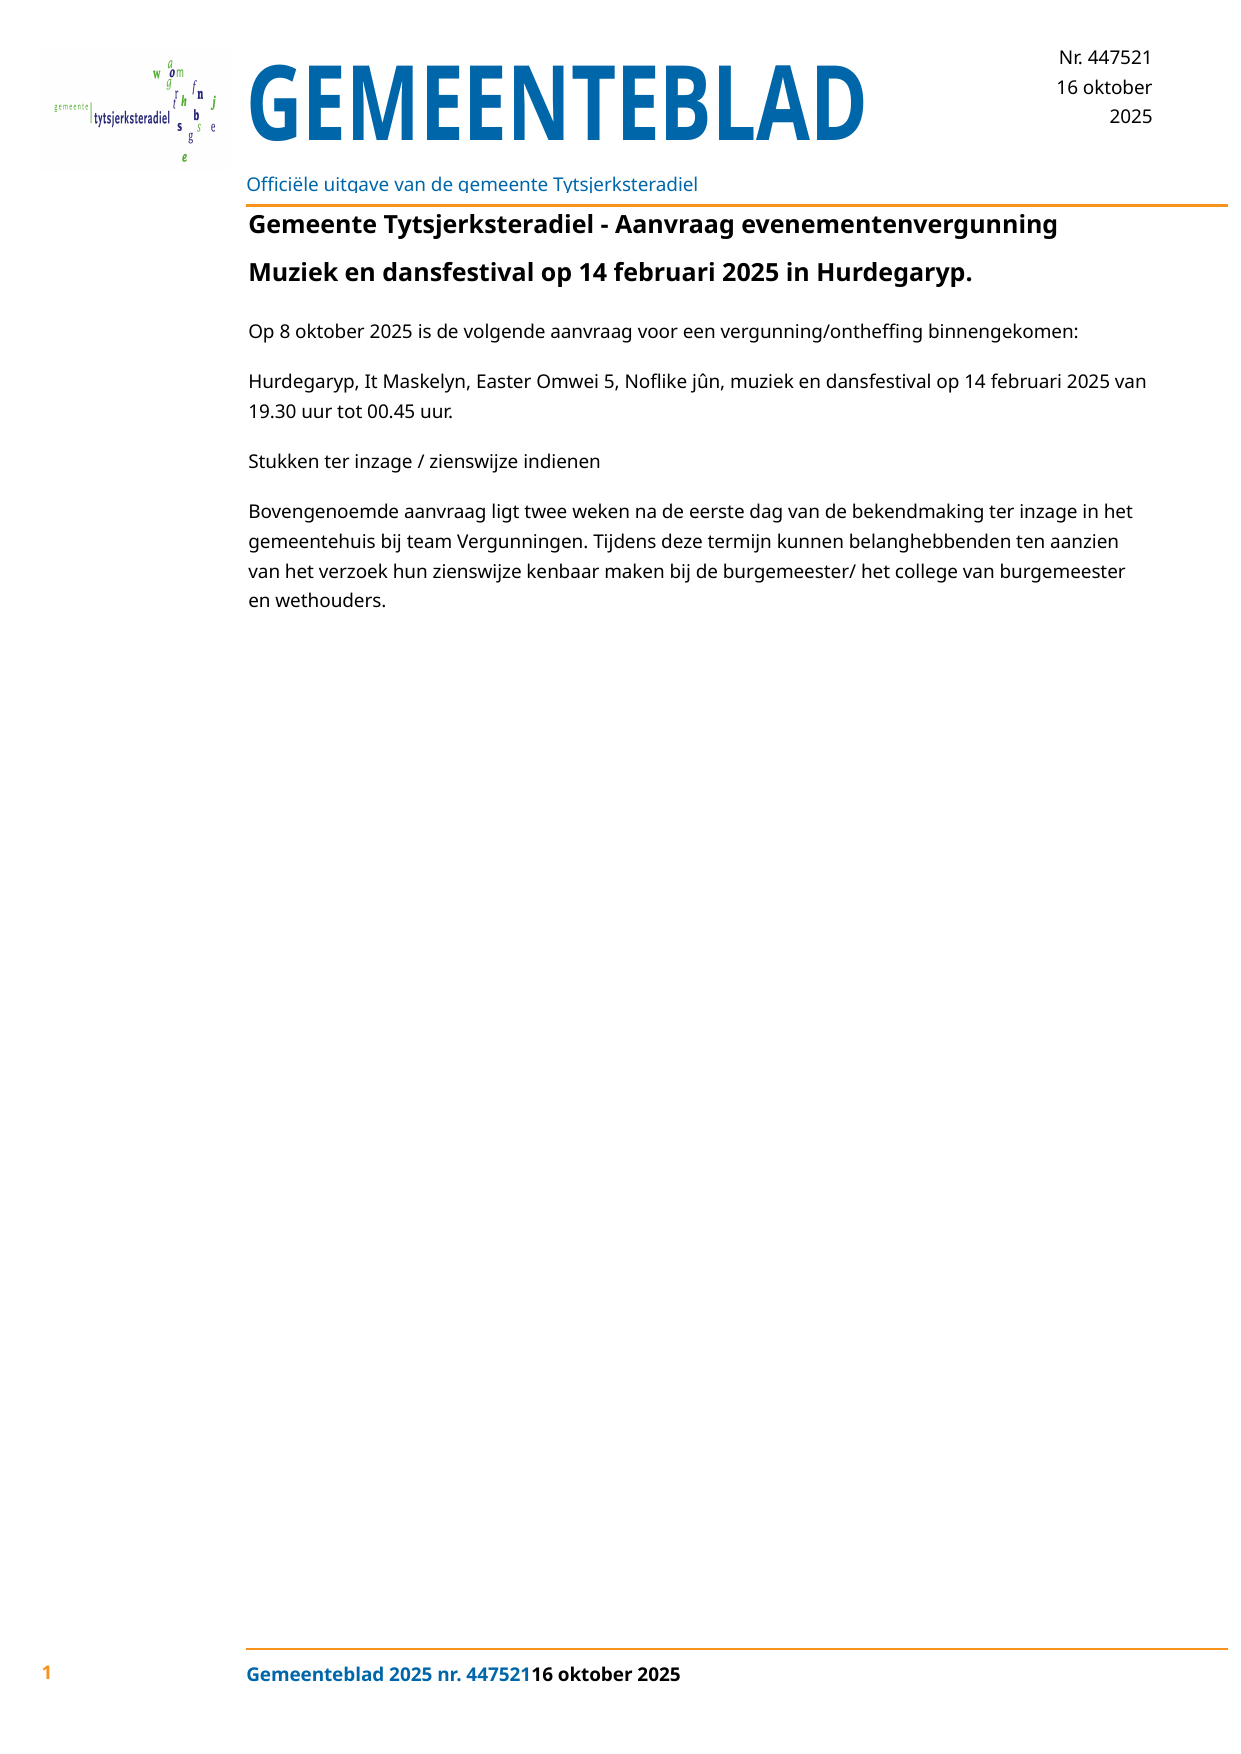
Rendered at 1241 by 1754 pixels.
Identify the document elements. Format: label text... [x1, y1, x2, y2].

text Op 8 oktober 2025 is de volgende aanvraag voor een vergunning/ontheffing binnengekomen: [248, 318, 1152, 344]
text Hurdegaryp, It Maskelyn, Easter Omwei 5, Noflike jûn, muziek en dansfestival op 14 februari 2025 van 19.30 uur tot 00.45 uur. [248, 368, 1152, 424]
text Stukken ter inzage / zienswijze indienen [248, 448, 1152, 474]
text Bovengenoemde aanvraag ligt twee weken na de eerste dag van de bekendmaking ter inzage in het gemeentehuis bij team Vergunningen. Tijdens deze termijn kunnen belanghebbenden ten aanzien van het verzoek hun zienswijze kenbaar maken bij de burgemeester/ het college van burgemeester en wethouders. [248, 499, 1152, 613]
text Gemeente Tytsjerksteradiel - Aanvraag evenementenvergunning Muziek en dansfestival op 14 februari 2025 in Hurdegaryp. [248, 207, 1152, 288]
picture [41, 47, 231, 172]
